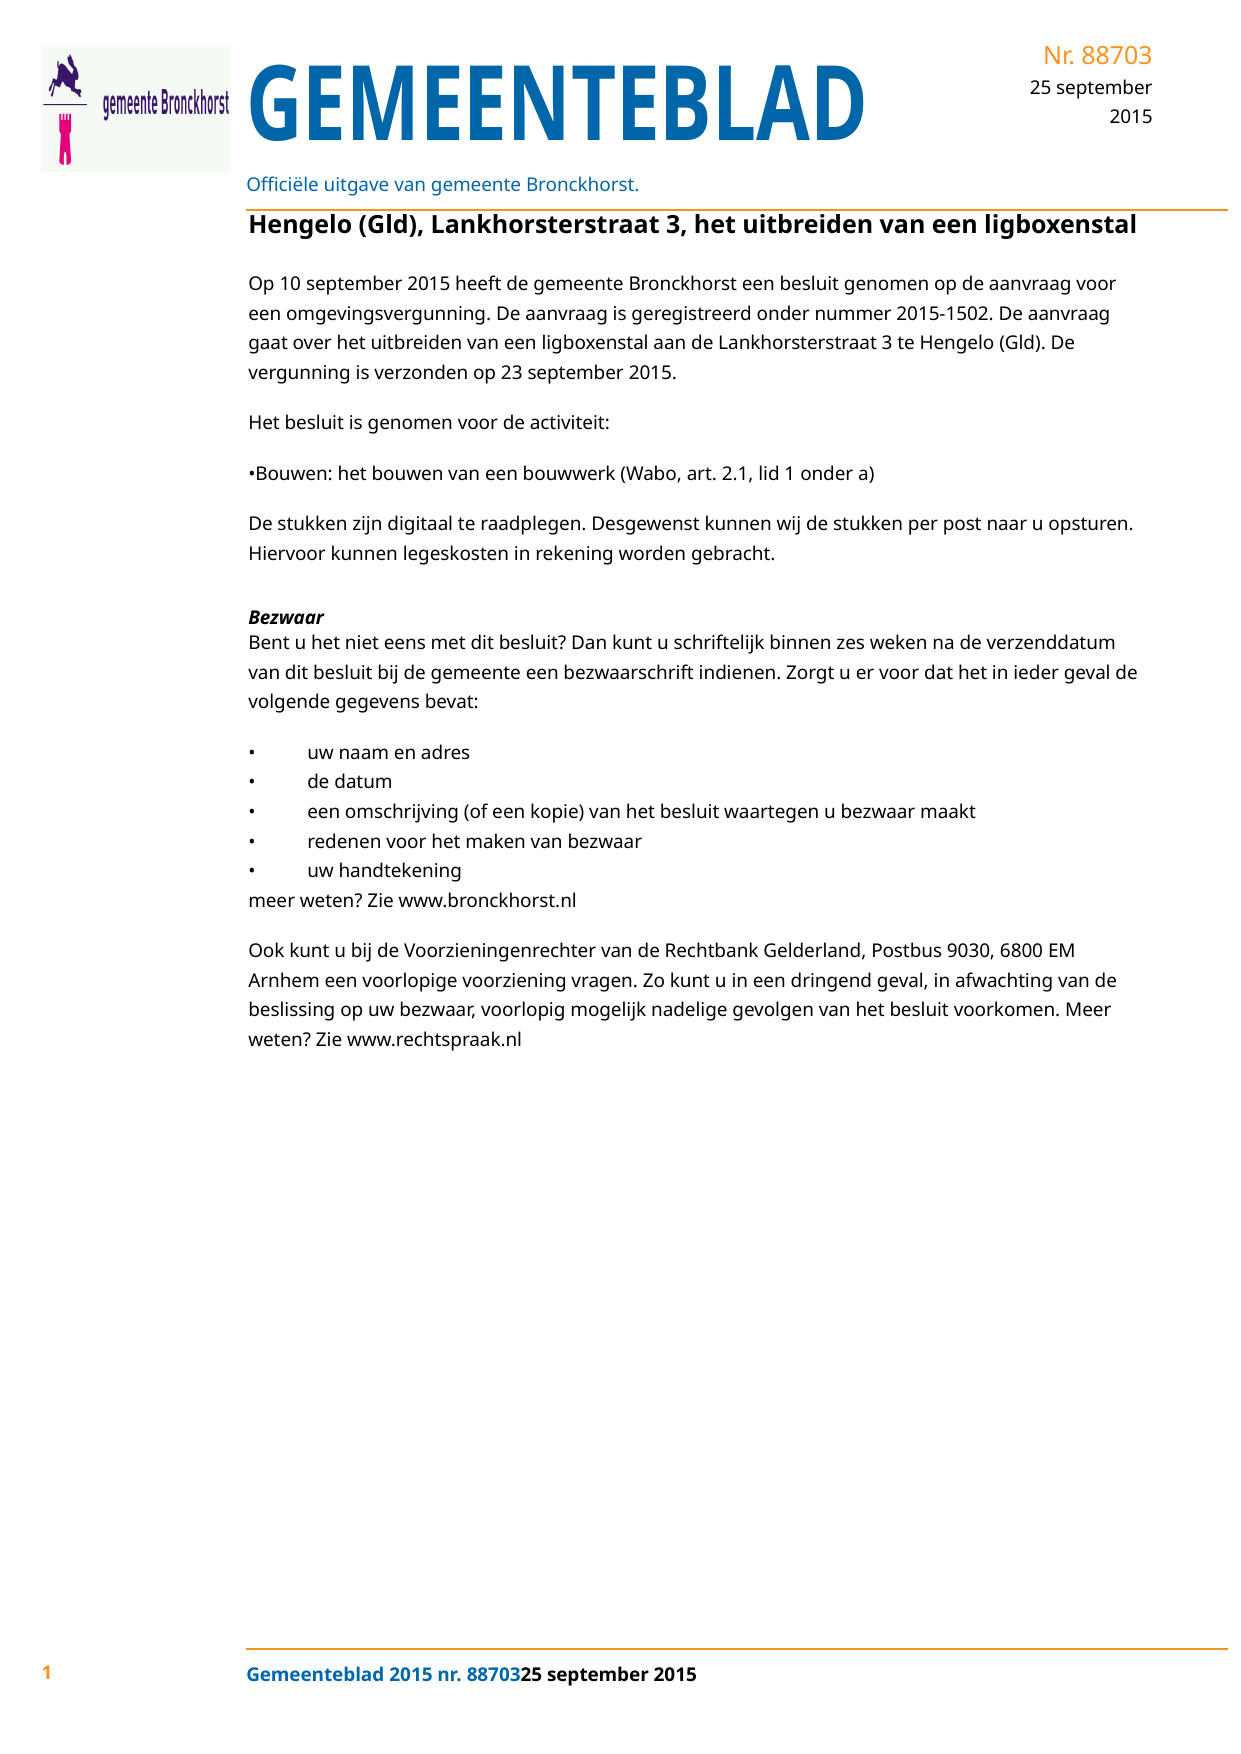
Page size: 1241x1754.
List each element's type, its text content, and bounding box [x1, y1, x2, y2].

text Hengelo (Gld), Lankhorsterstraat 3, het uitbreiden van een ligboxenstal [248, 211, 1152, 241]
list een omschrijving (of een kopie) van het besluit waartegen u bezwaar maakt [248, 798, 1152, 824]
text Bezwaar [248, 604, 1152, 629]
picture [41, 47, 231, 172]
list uw handtekening [248, 857, 1152, 883]
text •Bouwen: het bouwen van een bouwwerk (Wabo, art. 2.1, lid 1 onder a) [248, 460, 1152, 486]
list de datum [248, 769, 1152, 794]
text Ook kunt u bij de Voorzieningenrechter van de Rechtbank Gelderland, Postbus 9030, 6800 EM Arnhem een voorlopige voorziening vragen. Zo kunt u in een dringend geval, in afwachting van de beslissing op uw bezwaar, voorlopig mogelijk nadelige gevolgen van het besluit voorkomen. Meer weten? Zie www.rechtspraak.nl [248, 937, 1152, 1052]
text De stukken zijn digitaal te raadplegen. Desgewenst kunnen wij de stukken per post naar u opsturen. Hiervoor kunnen legeskosten in rekening worden gebracht. [248, 510, 1152, 566]
text Op 10 september 2015 heeft de gemeente Bronckhorst een besluit genomen op de aanvraag voor een omgevingsvergunning. De aanvraag is geregistreerd onder nummer 2015-1502. De aanvraag gaat over het uitbreiden van een ligboxenstal aan de Lankhorsterstraat 3 te Hengelo (Gld). De vergunning is verzonden op 23 september 2015. [248, 270, 1152, 385]
text Het besluit is genomen voor de activiteit: [248, 409, 1152, 435]
list uw naam en adres [248, 739, 1152, 765]
text meer weten? Zie www.bronckhorst.nl [248, 887, 1152, 913]
text Bent u het niet eens met dit besluit? Dan kunt u schriftelijk binnen zes weken na de verzenddatum van dit besluit bij de gemeente een bezwaarschrift indienen. Zorgt u er voor dat het in ieder geval de volgende gegevens bevat: [248, 629, 1152, 714]
list redenen voor het maken van bezwaar [248, 828, 1152, 854]
